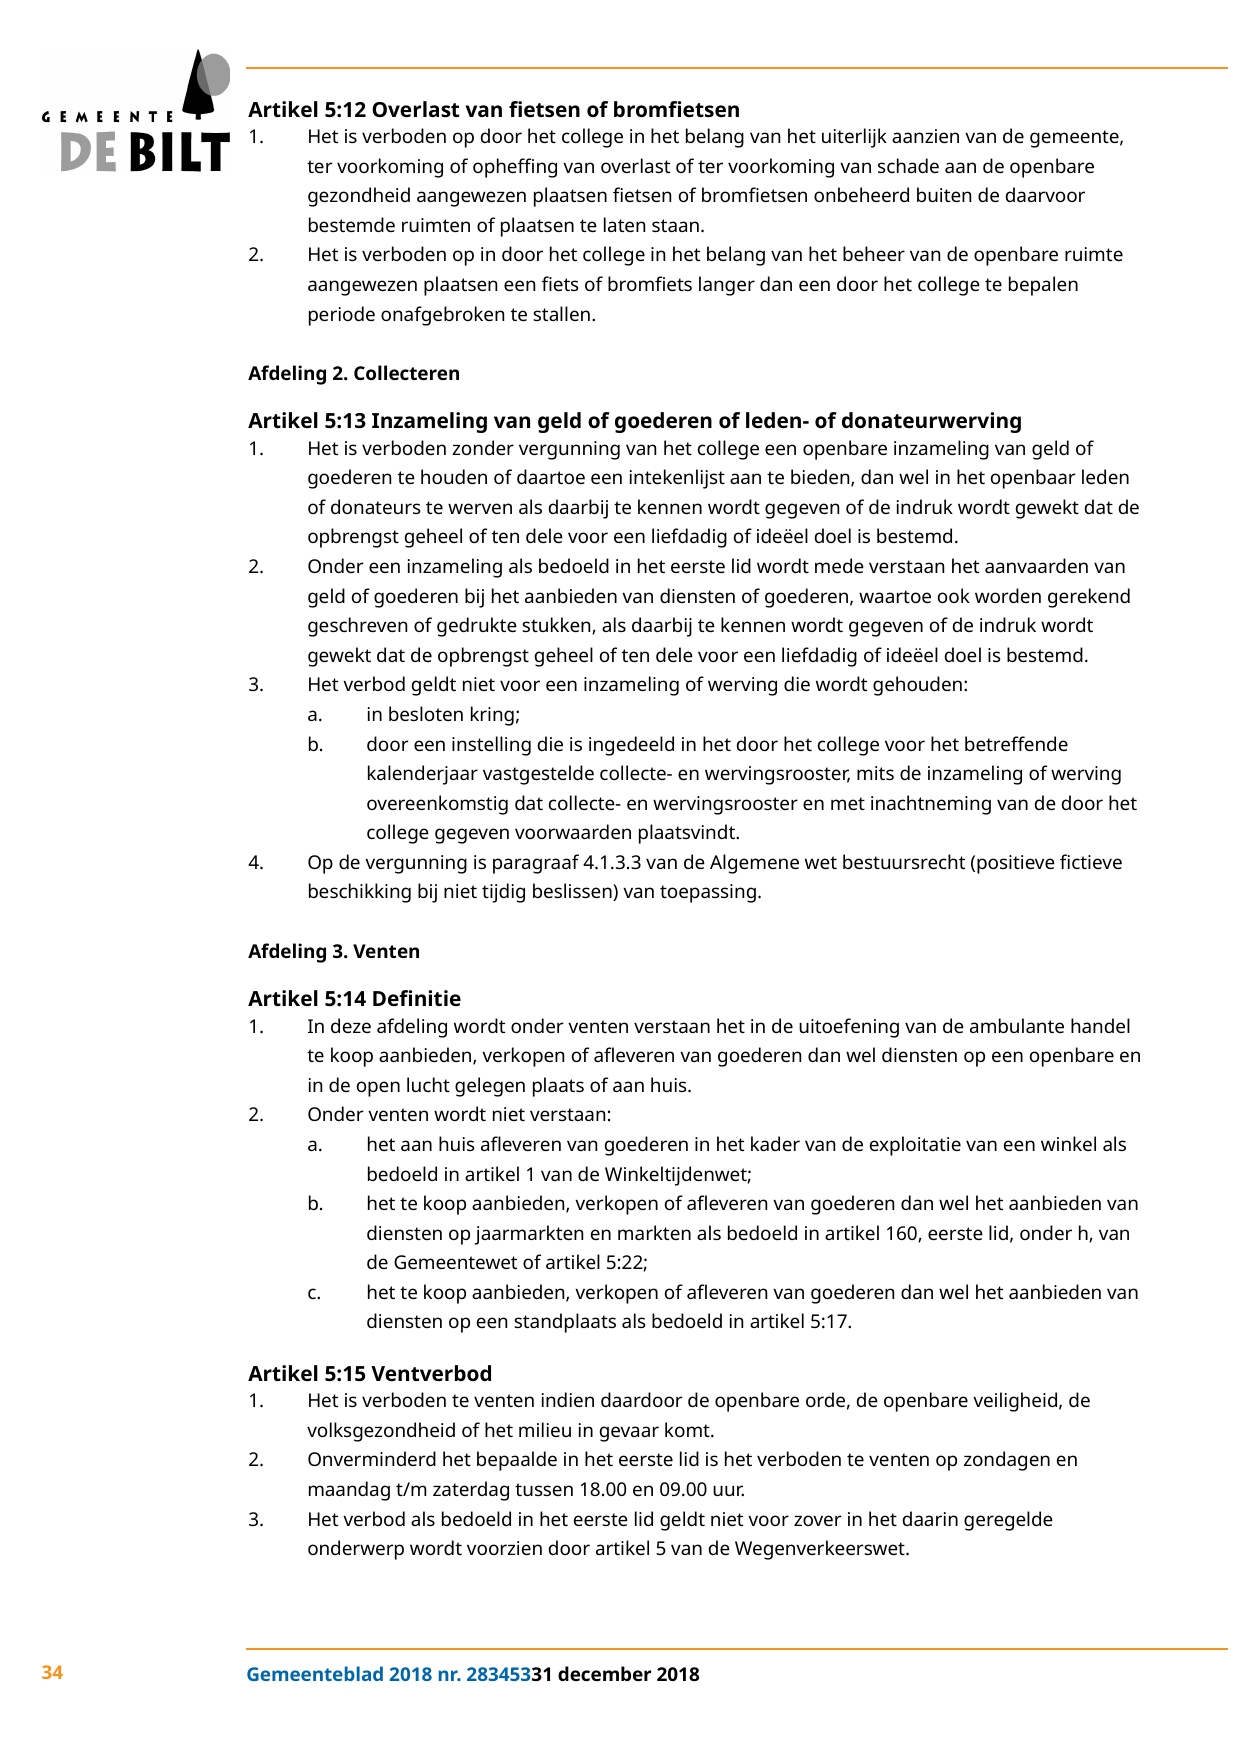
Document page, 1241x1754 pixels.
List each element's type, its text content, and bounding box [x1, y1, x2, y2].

list In deze afdeling wordt onder venten verstaan het in de uitoefening van de ambulante handel te koop aanbieden, verkopen of afleveren van goederen dan wel diensten op een openbare en in de open lucht gelegen plaats of aan huis. [248, 1013, 1152, 1098]
list Het is verboden zonder vergunning van het college een openbare inzameling van geld of goederen te houden of daartoe een intekenlijst aan te bieden, dan wel in het openbaar leden of donateurs te werven als daarbij te kennen wordt gegeven of de indruk wordt gewekt dat de opbrengst geheel of ten dele voor een liefdadig of ideëel doel is bestemd. [248, 435, 1152, 549]
list in besloten kring; [307, 701, 1152, 727]
list het te koop aanbieden, verkopen of afleveren van goederen dan wel het aanbieden van diensten op een standplaats als bedoeld in artikel 5:17. [307, 1279, 1152, 1334]
list Op de vergunning is paragraaf 4.1.3.3 van de Algemene wet bestuursrecht (positieve fictieve beschikking bij niet tijdig beslissen) van toepassing. [248, 849, 1152, 904]
list het te koop aanbieden, verkopen of afleveren van goederen dan wel het aanbieden van diensten op jaarmarkten en markten als bedoeld in artikel 160, eerste lid, onder h, van de Gemeentewet of artikel 5:22; [307, 1190, 1152, 1275]
text Artikel 5:14 Definitie [248, 984, 1152, 1013]
text Artikel 5:13 Inzameling van geld of goederen of leden- of donateurwerving [248, 406, 1152, 435]
text Afdeling 3. Venten [248, 938, 1152, 963]
list Het verbod als bedoeld in het eerste lid geldt niet voor zover in het daarin geregelde onderwerp wordt voorzien door artikel 5 van de Wegenverkeerswet. [248, 1506, 1152, 1561]
text Artikel 5:12 Overlast van fietsen of bromfietsen [248, 95, 1152, 123]
list Onder venten wordt niet verstaan: [248, 1102, 1152, 1127]
text Artikel 5:15 Ventverbod [248, 1359, 1152, 1387]
list Het is verboden op door het college in het belang van het uiterlijk aanzien van de gemeente, ter voorkoming of opheffing van overlast of ter voorkoming van schade aan de openbare gezondheid aangewezen plaatsen fietsen of bromfietsen onbeheerd buiten de daarvoor bestemde ruimten of plaatsen te laten staan. [248, 123, 1152, 238]
list door een instelling die is ingedeeld in het door het college voor het betreffende kalenderjaar vastgestelde collecte- en wervingsrooster, mits de inzameling of werving overeenkomstig dat collecte- en wervingsrooster en met inachtneming van de door het college gegeven voorwaarden plaatsvindt. [307, 731, 1152, 845]
text Afdeling 2. Collecteren [248, 360, 1152, 386]
list Onverminderd het bepaalde in het eerste lid is het verboden te venten op zondagen en maandag t/m zaterdag tussen 18.00 en 09.00 uur. [248, 1447, 1152, 1502]
list Het is verboden te venten indien daardoor de openbare orde, de openbare veiligheid, de volksgezondheid of het milieu in gevaar komt. [248, 1387, 1152, 1443]
list Het verbod geldt niet voor een inzameling of werving die wordt gehouden: [248, 672, 1152, 697]
list Het is verboden op in door het college in het belang van het beheer van de openbare ruimte aangewezen plaatsen een fiets of bromfiets langer dan een door het college te bepalen periode onafgebroken te stallen. [248, 242, 1152, 326]
picture [41, 47, 231, 172]
list Onder een inzameling als bedoeld in het eerste lid wordt mede verstaan het aanvaarden van geld of goederen bij het aanbieden van diensten of goederen, waartoe ook worden gerekend geschreven of gedrukte stukken, als daarbij te kennen wordt gegeven of de indruk wordt gewekt dat de opbrengst geheel of ten dele voor een liefdadig of ideëel doel is bestemd. [248, 553, 1152, 668]
list het aan huis afleveren van goederen in het kader van de exploitatie van een winkel als bedoeld in artikel 1 van de Winkeltijdenwet; [307, 1131, 1152, 1186]
